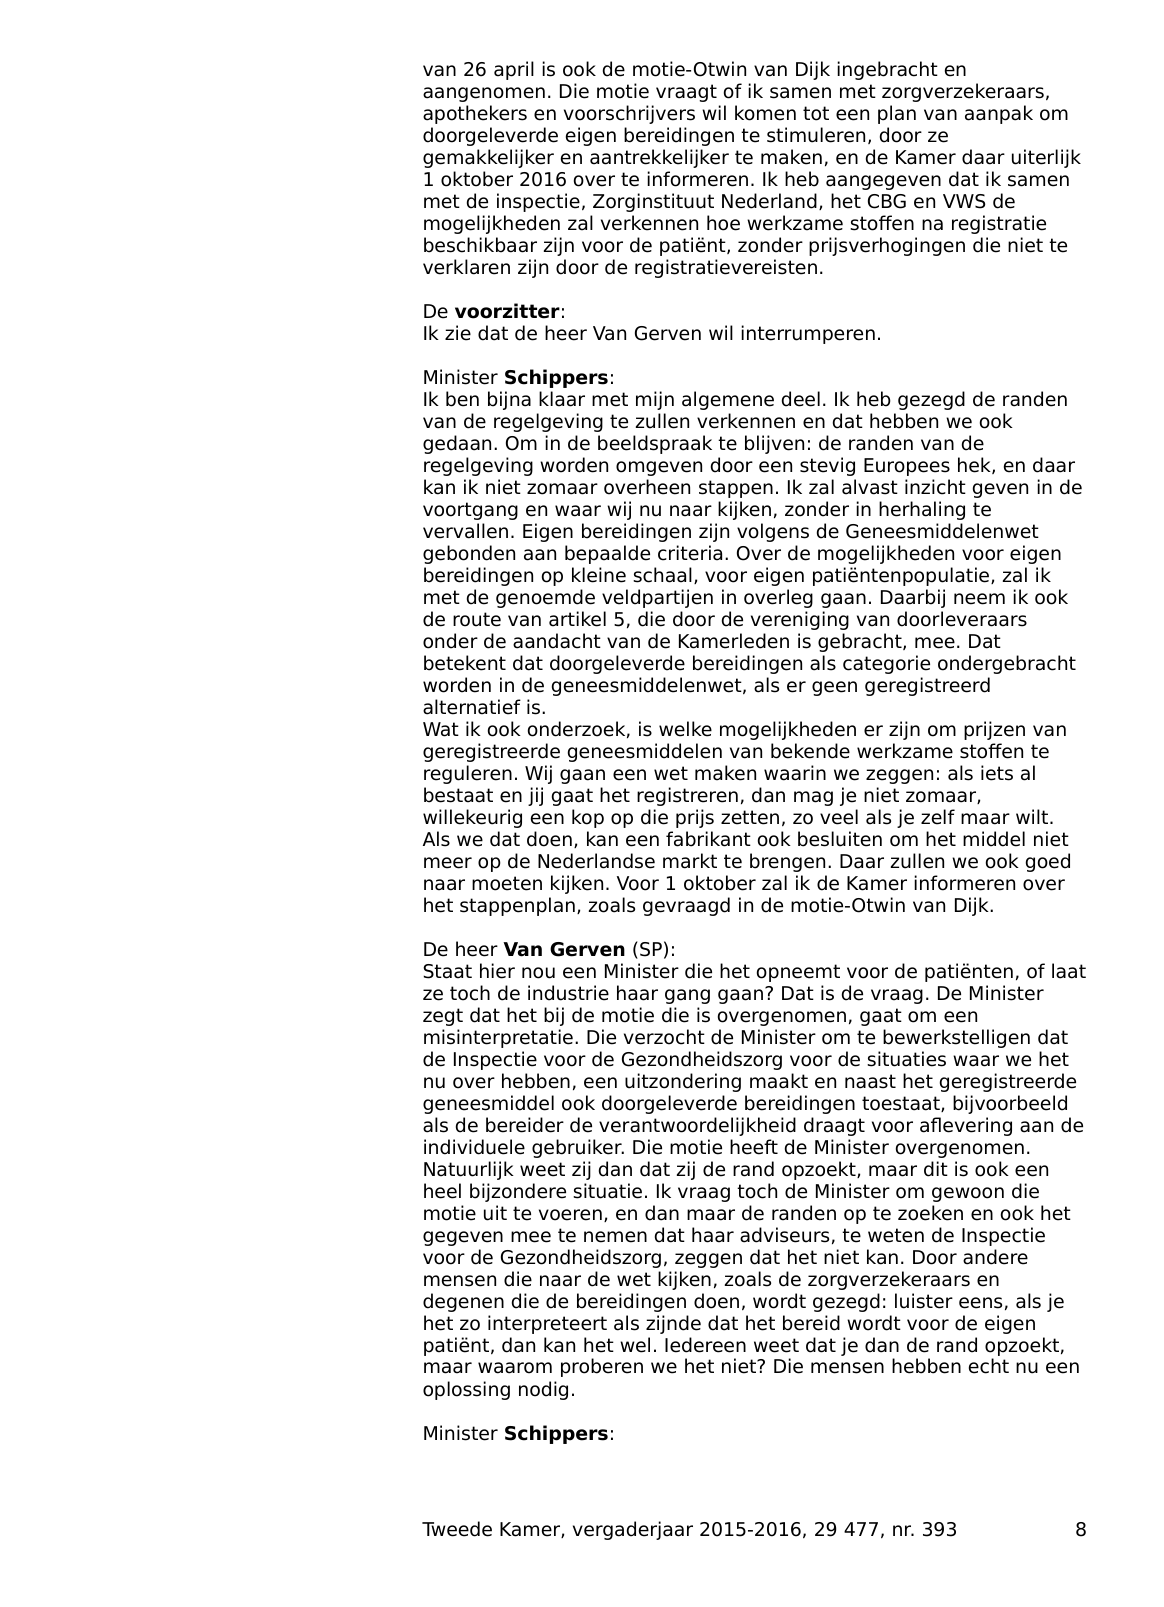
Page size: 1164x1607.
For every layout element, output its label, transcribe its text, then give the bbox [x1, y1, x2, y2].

text Minister Schippers: [422, 367, 1087, 389]
text Ik zie dat de heer Van Gerven wil interrumperen. [422, 323, 1087, 345]
text Staat hier nou een Minister die het opneemt voor de patiënten, of laat ze toch de industrie haar gang gaan? Dat is de vraag. De Minister zegt dat het bij de motie die is overgenomen, gaat om een misinterpretatie. Die verzocht de Minister om te bewerkstelligen dat de Inspectie voor de Gezondheidszorg voor de situaties waar we het nu over hebben, een uitzondering maakt en naast het geregistreerde geneesmiddel ook doorgeleverde bereidingen toestaat, bijvoorbeeld als de bereider de verantwoordelijkheid draagt voor aflevering aan de individuele gebruiker. Die motie heeft de Minister overgenomen. Natuurlijk weet zij dan dat zij de rand opzoekt, maar dit is ook een heel bijzondere situatie. Ik vraag toch de Minister om gewoon die motie uit te voeren, en dan maar de randen op te zoeken en ook het gegeven mee te nemen dat haar adviseurs, te weten de Inspectie voor de Gezondheidszorg, zeggen dat het niet kan. Door andere mensen die naar de wet kijken, zoals de zorgverzekeraars en degenen die de bereidingen doen, wordt gezegd: luister eens, als je het zo interpreteert als zijnde dat het bereid wordt voor de eigen patiënt, dan kan het wel. Iedereen weet dat je dan de rand opzoekt, maar waarom proberen we het niet? Die mensen hebben echt nu een oplossing nodig. [422, 961, 1087, 1400]
text Wat ik ook onderzoek, is welke mogelijkheden er zijn om prijzen van geregistreerde geneesmiddelen van bekende werkzame stoffen te reguleren. Wij gaan een wet maken waarin we zeggen: als iets al bestaat en jij gaat het registreren, dan mag je niet zomaar, willekeurig een kop op die prijs zetten, zo veel als je zelf maar wilt. Als we dat doen, kan een fabrikant ook besluiten om het middel niet meer op de Nederlandse markt te brengen. Daar zullen we ook goed naar moeten kijken. Voor 1 oktober zal ik de Kamer informeren over het stappenplan, zoals gevraagd in de motie-Otwin van Dijk. [422, 719, 1087, 917]
text De voorzitter: [422, 301, 1087, 323]
text Minister Schippers: [422, 1423, 1087, 1444]
text van 26 april is ook de motie-Otwin van Dijk ingebracht en aangenomen. Die motie vraagt of ik samen met zorgverzekeraars, apothekers en voorschrijvers wil komen tot een plan van aanpak om doorgeleverde eigen bereidingen te stimuleren, door ze gemakkelijker en aantrekkelijker te maken, en de Kamer daar uiterlijk 1 oktober 2016 over te informeren. Ik heb aangegeven dat ik samen met de inspectie, Zorginstituut Nederland, het CBG en VWS de mogelijkheden zal verkennen hoe werkzame stoffen na registratie beschikbaar zijn voor de patiënt, zonder prijsverhogingen die niet te verklaren zijn door de registratievereisten. [422, 59, 1087, 279]
text De heer Van Gerven (SP): [422, 939, 1087, 961]
text Ik ben bijna klaar met mijn algemene deel. Ik heb gezegd de randen van de regelgeving te zullen verkennen en dat hebben we ook gedaan. Om in de beeldspraak te blijven: de randen van de regelgeving worden omgeven door een stevig Europees hek, en daar kan ik niet zomaar overheen stappen. Ik zal alvast inzicht geven in de voortgang en waar wij nu naar kijken, zonder in herhaling te vervallen. Eigen bereidingen zijn volgens de Geneesmiddelenwet gebonden aan bepaalde criteria. Over de mogelijkheden voor eigen bereidingen op kleine schaal, voor eigen patiëntenpopulatie, zal ik met de genoemde veldpartijen in overleg gaan. Daarbij neem ik ook de route van artikel 5, die door de vereniging van doorleveraars onder de aandacht van de Kamerleden is gebracht, mee. Dat betekent dat doorgeleverde bereidingen als categorie ondergebracht worden in de geneesmiddelenwet, als er geen geregistreerd alternatief is. [422, 389, 1087, 719]
